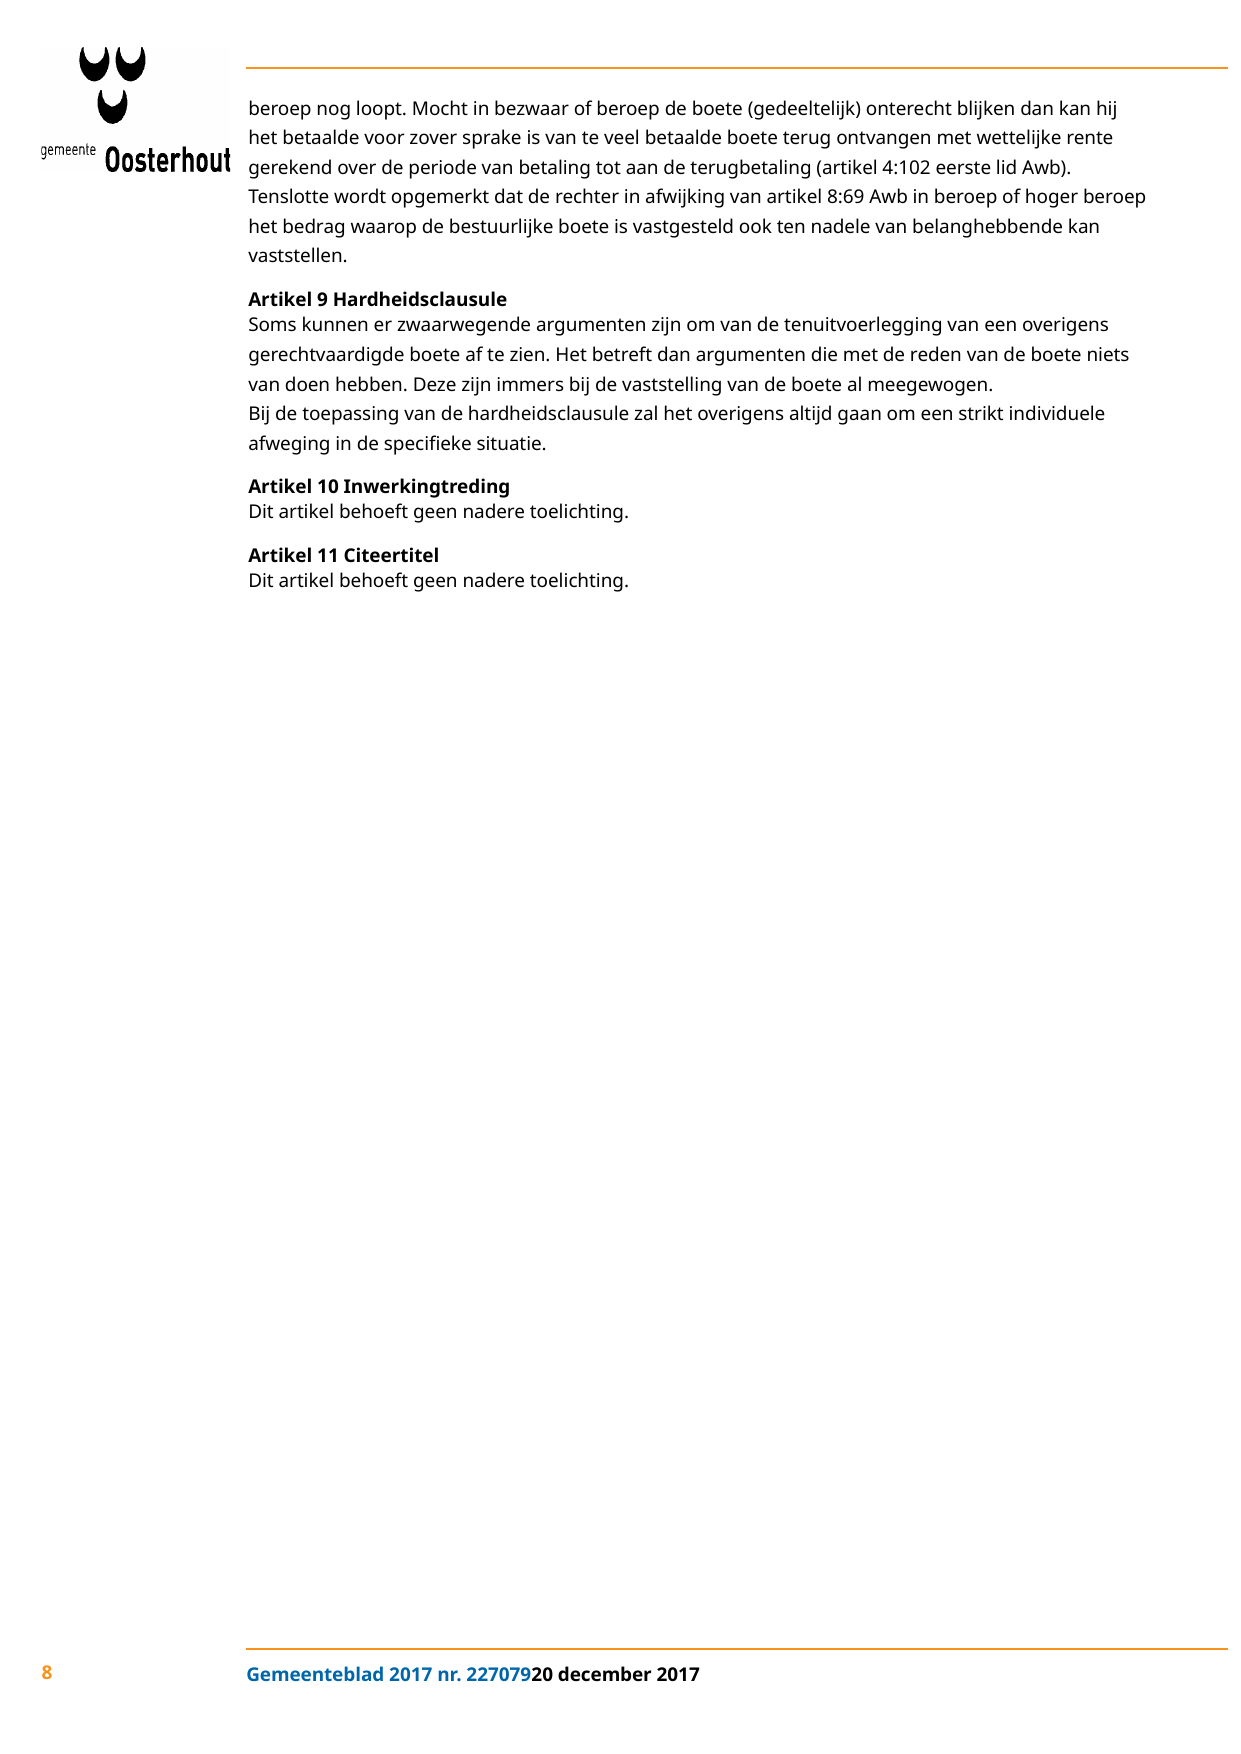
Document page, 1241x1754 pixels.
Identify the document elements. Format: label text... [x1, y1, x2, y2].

text Dit artikel behoeft geen nadere toelichting. [248, 568, 1152, 593]
text beroep nog loopt. Mocht in bezwaar of beroep de boete (gedeeltelijk) onterecht blijken dan kan hij het betaalde voor zover sprake is van te veel betaalde boete terug ontvangen met wettelijke rente gerekend over de periode van betaling tot aan de terugbetaling (artikel 4:102 eerste lid Awb). [248, 95, 1152, 180]
text Artikel 10 Inwerkingtreding [248, 473, 1152, 499]
text Soms kunnen er zwaarwegende argumenten zijn om van de tenuitvoerlegging van een overigens gerechtvaardigde boete af te zien. Het betreft dan argumenten die met de reden van de boete niets van doen hebben. Deze zijn immers bij de vaststelling van de boete al meegewogen. [248, 312, 1152, 396]
text Artikel 11 Citeertitel [248, 542, 1152, 568]
text Tenslotte wordt opgemerkt dat de rechter in afwijking van artikel 8:69 Awb in beroep of hoger beroep het bedrag waarop de bestuurlijke boete is vastgesteld ook ten nadele van belanghebbende kan vaststellen. [248, 183, 1152, 268]
picture [41, 47, 231, 172]
text Artikel 9 Hardheidsclausule [248, 286, 1152, 312]
text Bij de toepassing van de hardheidsclausule zal het overigens altijd gaan om een strikt individuele afweging in de specifieke situatie. [248, 400, 1152, 456]
text Dit artikel behoeft geen nadere toelichting. [248, 499, 1152, 524]
